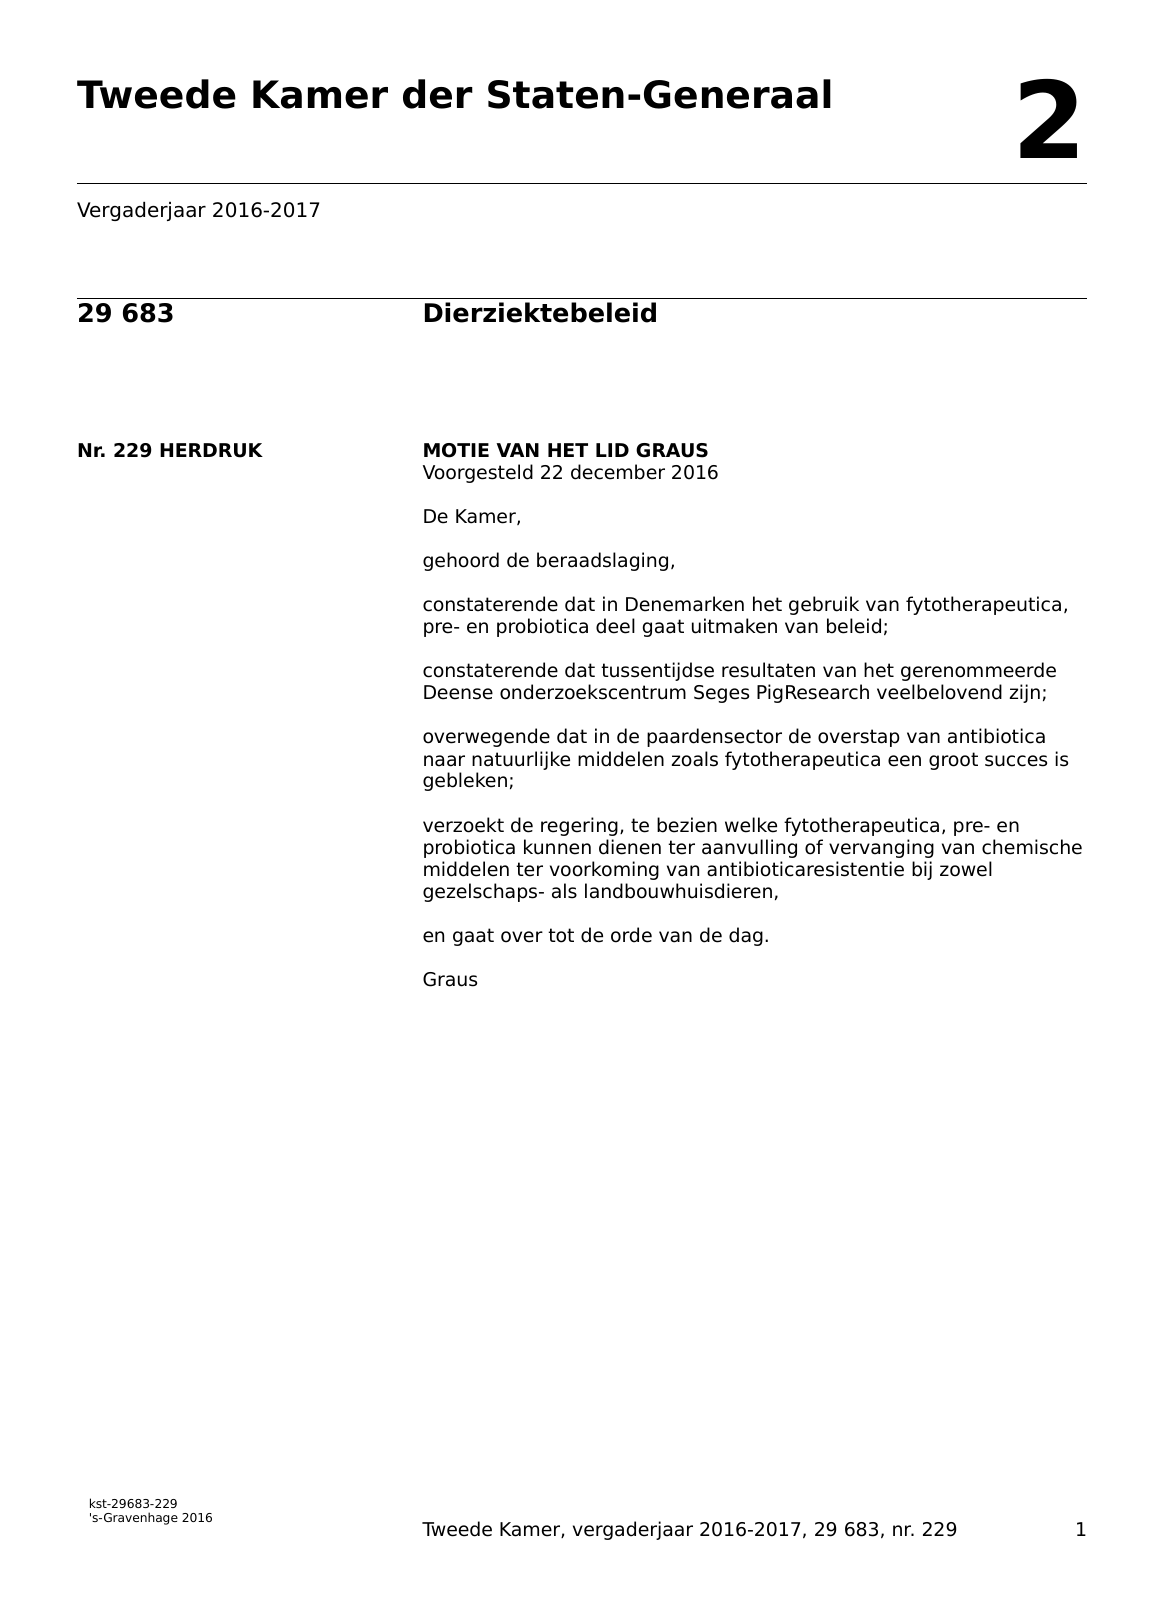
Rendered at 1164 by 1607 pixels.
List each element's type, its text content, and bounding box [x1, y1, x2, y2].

table_cell Vergaderjaar 2016-2017 [77, 184, 1087, 298]
subtitle 29 683 Dierziektebeleid [77, 299, 1087, 329]
text Voorgesteld 22 december 2016 [422, 462, 1087, 484]
subtitle Nr. 229 HERDRUK MOTIE VAN HET LID GRAUS [77, 440, 1087, 462]
text gehoord de beraadslaging, [422, 550, 1087, 572]
text constaterende dat tussentijdse resultaten van het gerenommeerde Deense onderzoekscentrum Seges PigResearch veelbelovend zijn; [422, 660, 1087, 704]
text Graus [422, 969, 1087, 991]
text 's-Gravenhage 2016 [88, 1511, 323, 1525]
text kst-29683-229 [88, 1497, 323, 1511]
text constaterende dat in Denemarken het gebruik van fytotherapeutica, pre- en probiotica deel gaat uitmaken van beleid; [422, 594, 1087, 638]
table_header Tweede Kamer der Staten-Generaal [77, 59, 886, 183]
text verzoekt de regering, te bezien welke fytotherapeutica, pre- en probiotica kunnen dienen ter aanvulling of vervanging van chemische middelen ter voorkoming van antibioticaresistentie bij zowel gezelschaps- als landbouwhuisdieren, [422, 814, 1087, 902]
text en gaat over tot de orde van de dag. [422, 925, 1087, 947]
text De Kamer, [422, 506, 1087, 528]
text overwegende dat in de paardensector de overstap van antibiotica naar natuurlijke middelen zoals fytotherapeutica een groot succes is gebleken; [422, 726, 1087, 792]
table_header 2 [886, 59, 1087, 183]
